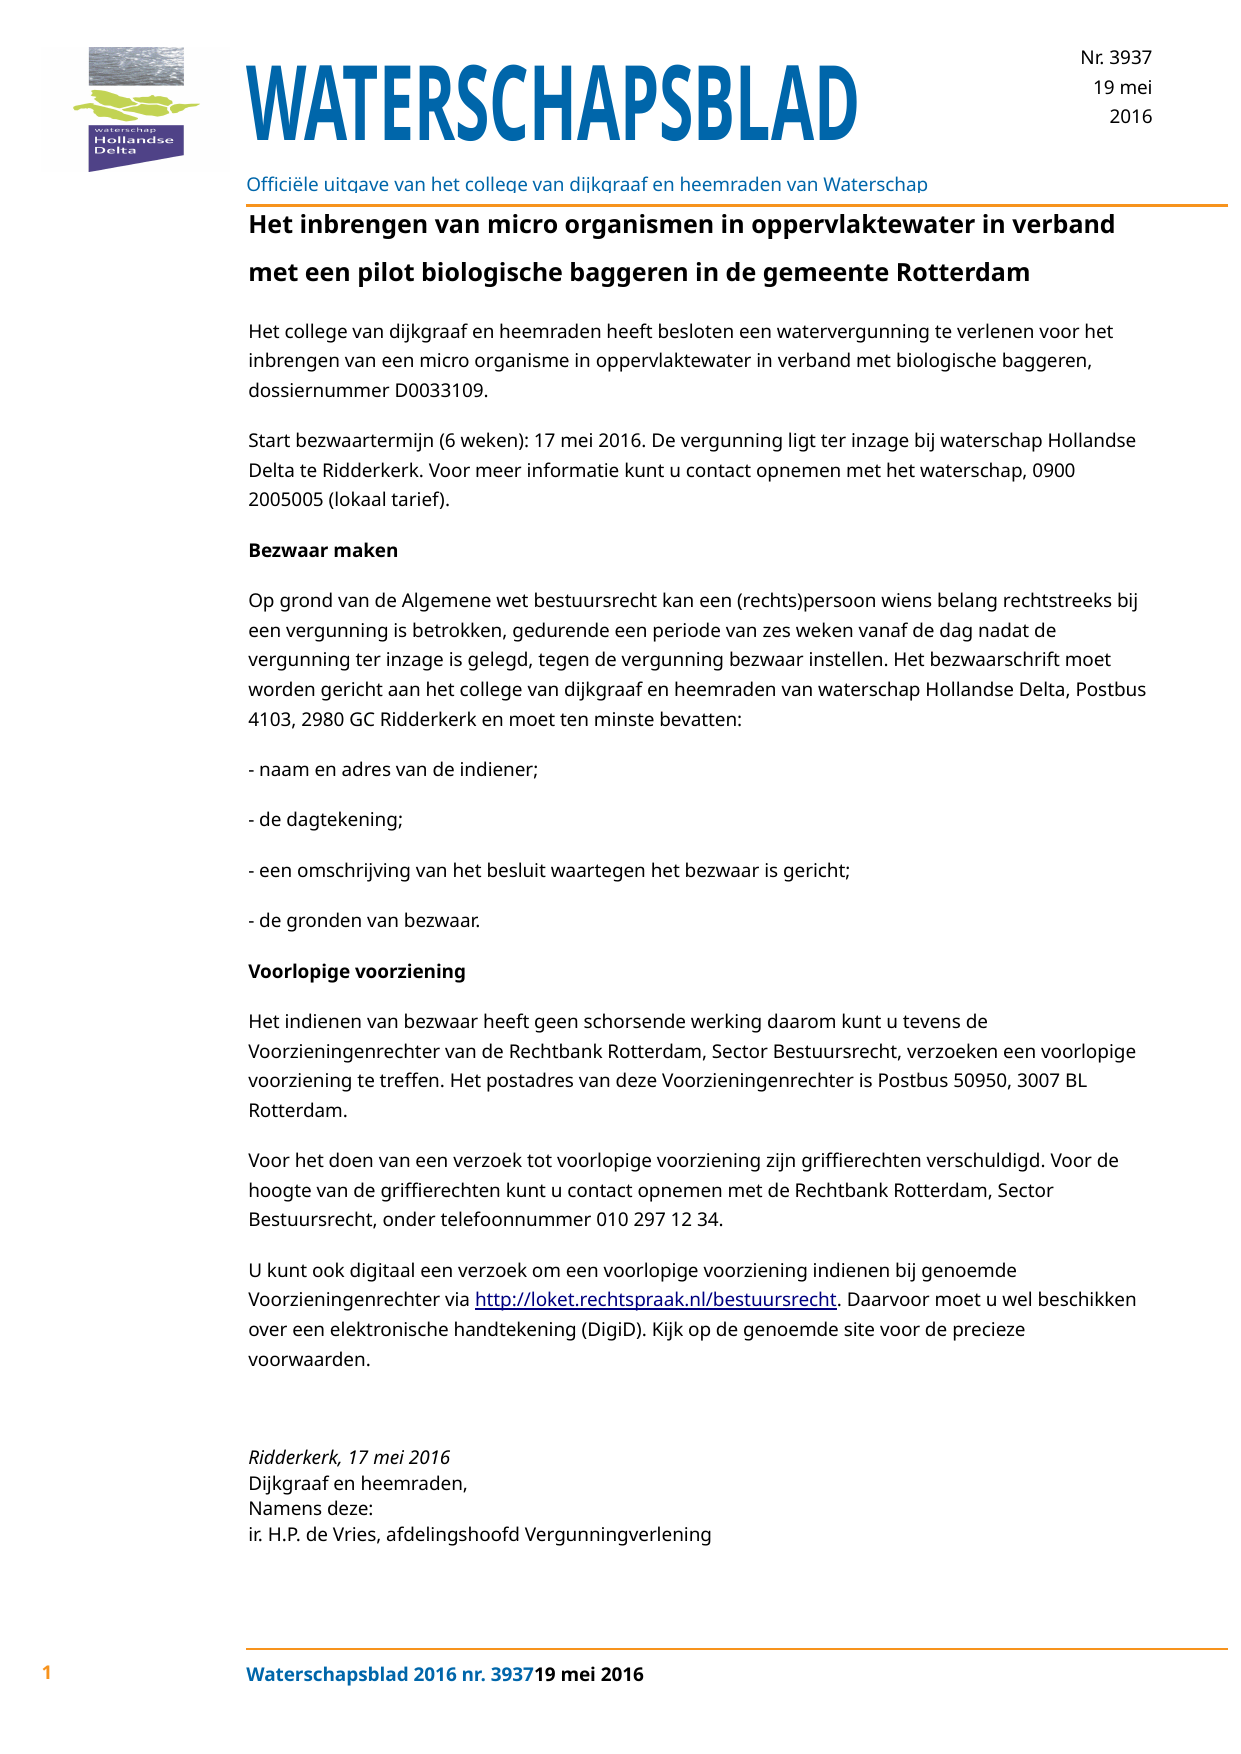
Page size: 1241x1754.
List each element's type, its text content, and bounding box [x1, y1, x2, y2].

text Namens deze: [248, 1496, 1152, 1521]
text Bezwaar maken [248, 537, 1152, 563]
text Dijkgraaf en heemraden, [248, 1470, 1152, 1496]
text Ridderkerk, 17 mei 2016 [248, 1444, 1152, 1470]
text - de gronden van bezwaar. [248, 907, 1152, 933]
text Het inbrengen van micro organismen in oppervlaktewater in verband met een pilot biologische baggeren in de gemeente Rotterdam [248, 207, 1152, 288]
text Op grond van de Algemene wet bestuursrecht kan een (rechts)persoon wiens belang rechtstreeks bij een vergunning is betrokken, gedurende een periode van zes weken vanaf de dag nadat de vergunning ter inzage is gelegd, tegen de vergunning bezwaar instellen. Het bezwaarschrift moet worden gericht aan het college van dijkgraaf en heemraden van waterschap Hollandse Delta, Postbus 4103, 2980 GC Ridderkerk en moet ten minste bevatten: [248, 587, 1152, 732]
text - naam en adres van de indiener; [248, 756, 1152, 782]
text Het college van dijkgraaf en heemraden heeft besloten een watervergunning te verlenen voor het inbrengen van een micro organisme in oppervlaktewater in verband met biologische baggeren, dossiernummer D0033109. [248, 318, 1152, 403]
text Start bezwaartermijn (6 weken): 17 mei 2016. De vergunning ligt ter inzage bij waterschap Hollandse Delta te Ridderkerk. Voor meer informatie kunt u contact opnemen met het waterschap, 0900 2005005 (lokaal tarief). [248, 427, 1152, 512]
text Het indienen van bezwaar heeft geen schorsende werking daarom kunt u tevens de Voorzieningenrechter van de Rechtbank Rotterdam, Sector Bestuursrecht, verzoeken een voorlopige voorziening te treffen. Het postadres van deze Voorzieningenrechter is Postbus 50950, 3007 BL Rotterdam. [248, 1008, 1152, 1123]
text Voor het doen van een verzoek tot voorlopige voorziening zijn griffierechten verschuldigd. Voor de hoogte van de griffierechten kunt u contact opnemen met de Rechtbank Rotterdam, Sector Bestuursrecht, onder telefoonnummer 010 297 12 34. [248, 1147, 1152, 1232]
text ir. H.P. de Vries, afdelingshoofd Vergunningverlening [248, 1521, 1152, 1547]
text - de dagtekening; [248, 807, 1152, 832]
picture [41, 47, 231, 172]
text - een omschrijving van het besluit waartegen het bezwaar is gericht; [248, 857, 1152, 883]
text Voorlopige voorziening [248, 958, 1152, 984]
text U kunt ook digitaal een verzoek om een voorlopige voorziening indienen bij genoemde Voorzieningenrechter via http://loket.rechtspraak.nl/bestuursrecht. Daarvoor moet u wel beschikken over een elektronische handtekening (DigiD). Kijk op de genoemde site voor de precieze voorwaarden. [248, 1257, 1152, 1372]
